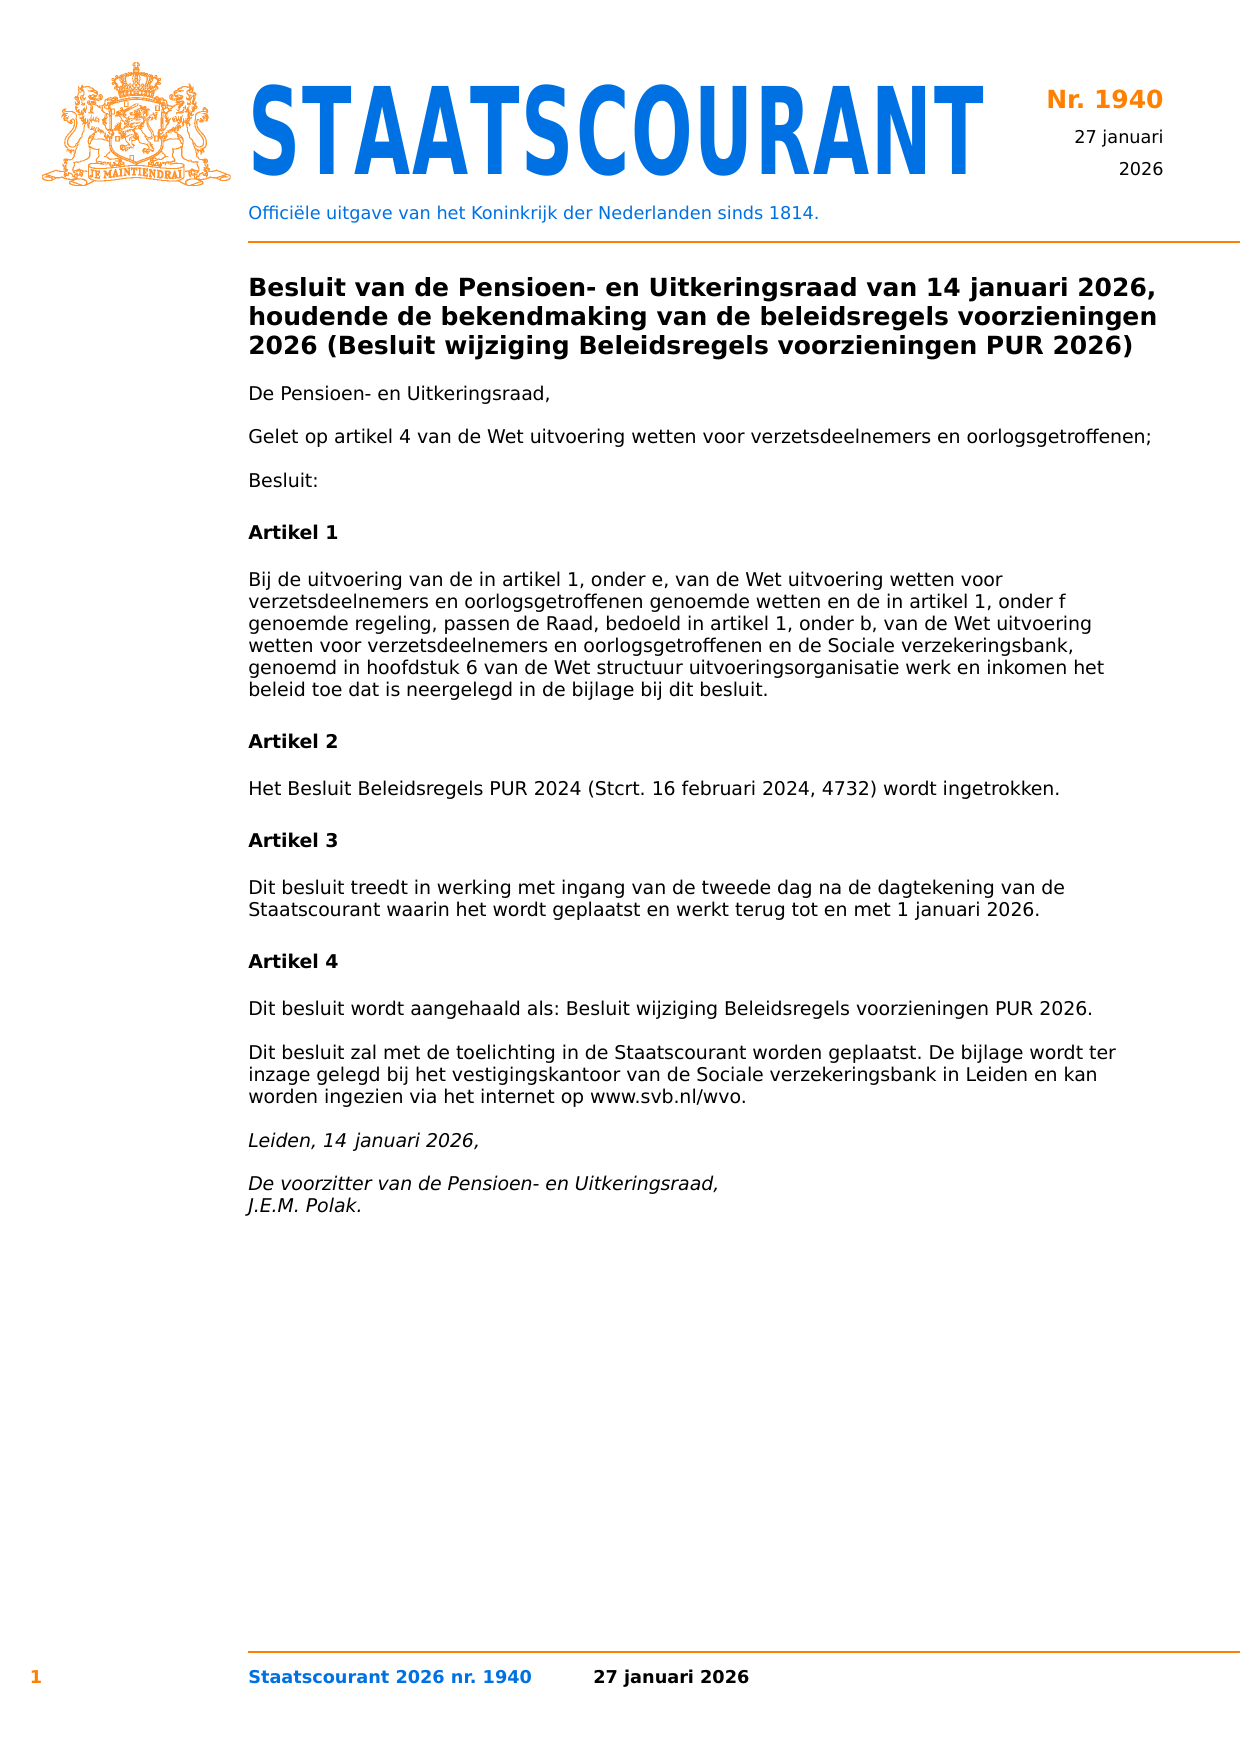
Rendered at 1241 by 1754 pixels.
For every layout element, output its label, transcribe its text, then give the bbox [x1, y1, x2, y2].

table_header [25, 62, 248, 241]
subtitle Artikel 1 [248, 522, 1163, 544]
text Gelet op artikel 4 van de Wet uitvoering wetten voor verzetsdeelnemers en oorlogsgetroffenen; [248, 426, 1163, 448]
text Het Besluit Beleidsregels PUR 2024 (Stcrt. 16 februari 2024, 4732) wordt ingetrokken. [248, 778, 1163, 800]
subtitle Artikel 2 [248, 731, 1163, 753]
subtitle Artikel 4 [248, 951, 1163, 973]
table_cell 27 januari [998, 121, 1240, 153]
text Dit besluit treedt in werking met ingang van de tweede dag na de dagtekening van de Staatscourant waarin het wordt geplaatst en werkt terug tot en met 1 januari 2026. [248, 877, 1163, 921]
text Dit besluit wordt aangehaald als: Besluit wijziging Beleidsregels voorzieningen PUR 2026. [248, 998, 1163, 1020]
subtitle Besluit van de Pensioen- en Uitkeringsraad van 14 januari 2026, houdende de bekendmaking van de beleidsregels voorzieningen 2026 (Besluit wijziging Beleidsregels voorzieningen PUR 2026) [248, 273, 1163, 361]
table_cell Officiële uitgave van het Koninkrijk der Nederlanden sinds 1814. [248, 203, 1240, 241]
picture [41, 62, 231, 186]
table_header STAATSCOURANT [248, 62, 998, 203]
table_header Nr. 1940 [998, 62, 1240, 121]
text De voorzitter van de Pensioen- en Uitkeringsraad, J.E.M. Polak. [248, 1173, 1163, 1217]
text De Pensioen- en Uitkeringsraad, [248, 382, 1163, 404]
text Besluit: [248, 470, 1163, 492]
text Dit besluit zal met de toelichting in de Staatscourant worden geplaatst. De bijlage wordt ter inzage gelegd bij het vestigingskantoor van de Sociale verzekeringsbank in Leiden en kan worden ingezien via het internet op www.svb.nl/wvo. [248, 1042, 1163, 1108]
table_cell 2026 [998, 153, 1240, 203]
text Bij de uitvoering van de in artikel 1, onder e, van de Wet uitvoering wetten voor verzetsdeelnemers en oorlogsgetroffenen genoemde wetten en de in artikel 1, onder f genoemde regeling, passen de Raad, bedoeld in artikel 1, onder b, van de Wet uitvoering wetten voor verzetsdeelnemers en oorlogsgetroffenen en de Sociale verzekeringsbank, genoemd in hoofdstuk 6 van de Wet structuur uitvoeringsorganisatie werk en inkomen het beleid toe dat is neergelegd in de bijlage bij dit besluit. [248, 569, 1163, 701]
text Leiden, 14 januari 2026, [248, 1129, 1163, 1151]
subtitle Artikel 3 [248, 830, 1163, 852]
